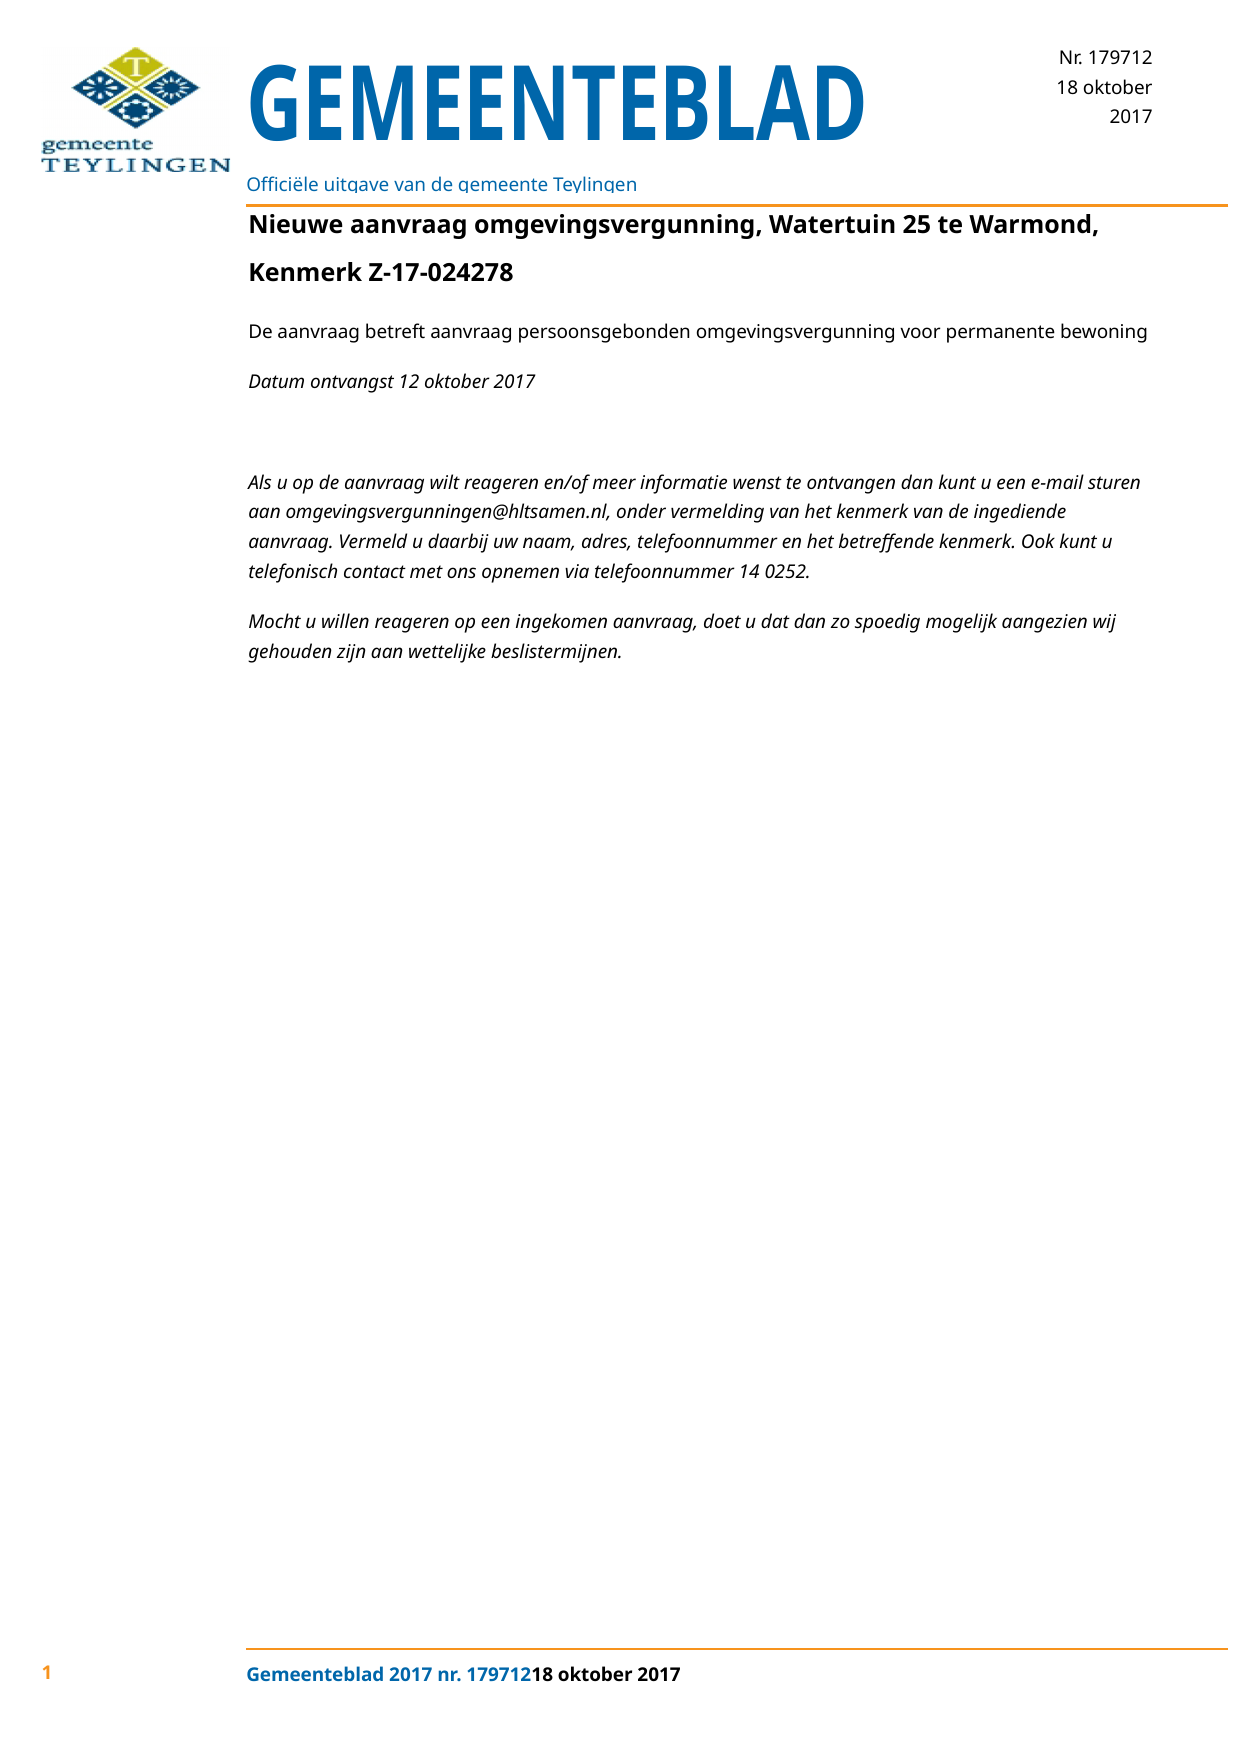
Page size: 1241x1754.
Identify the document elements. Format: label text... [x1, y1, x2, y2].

text Als u op de aanvraag wilt reageren en/of meer informatie wenst te ontvangen dan kunt u een e-mail sturen aan omgevingsvergunningen@hltsamen.nl, onder vermelding van het kenmerk van de ingediende aanvraag. Vermeld u daarbij uw naam, adres, telefoonnummer en het betreffende kenmerk. Ook kunt u telefonisch contact met ons opnemen via telefoonnummer 14 0252. [248, 469, 1152, 584]
picture [41, 47, 231, 172]
text De aanvraag betreft aanvraag persoonsgebonden omgevingsvergunning voor permanente bewoning [248, 318, 1152, 344]
text Mocht u willen reageren op een ingekomen aanvraag, doet u dat dan zo spoedig mogelijk aangezien wij gehouden zijn aan wettelijke beslistermijnen. [248, 608, 1152, 664]
text Nieuwe aanvraag omgevingsvergunning, Watertuin 25 te Warmond, Kenmerk Z-17-024278 [248, 207, 1152, 288]
text Datum ontvangst 12 oktober 2017 [248, 368, 1152, 394]
